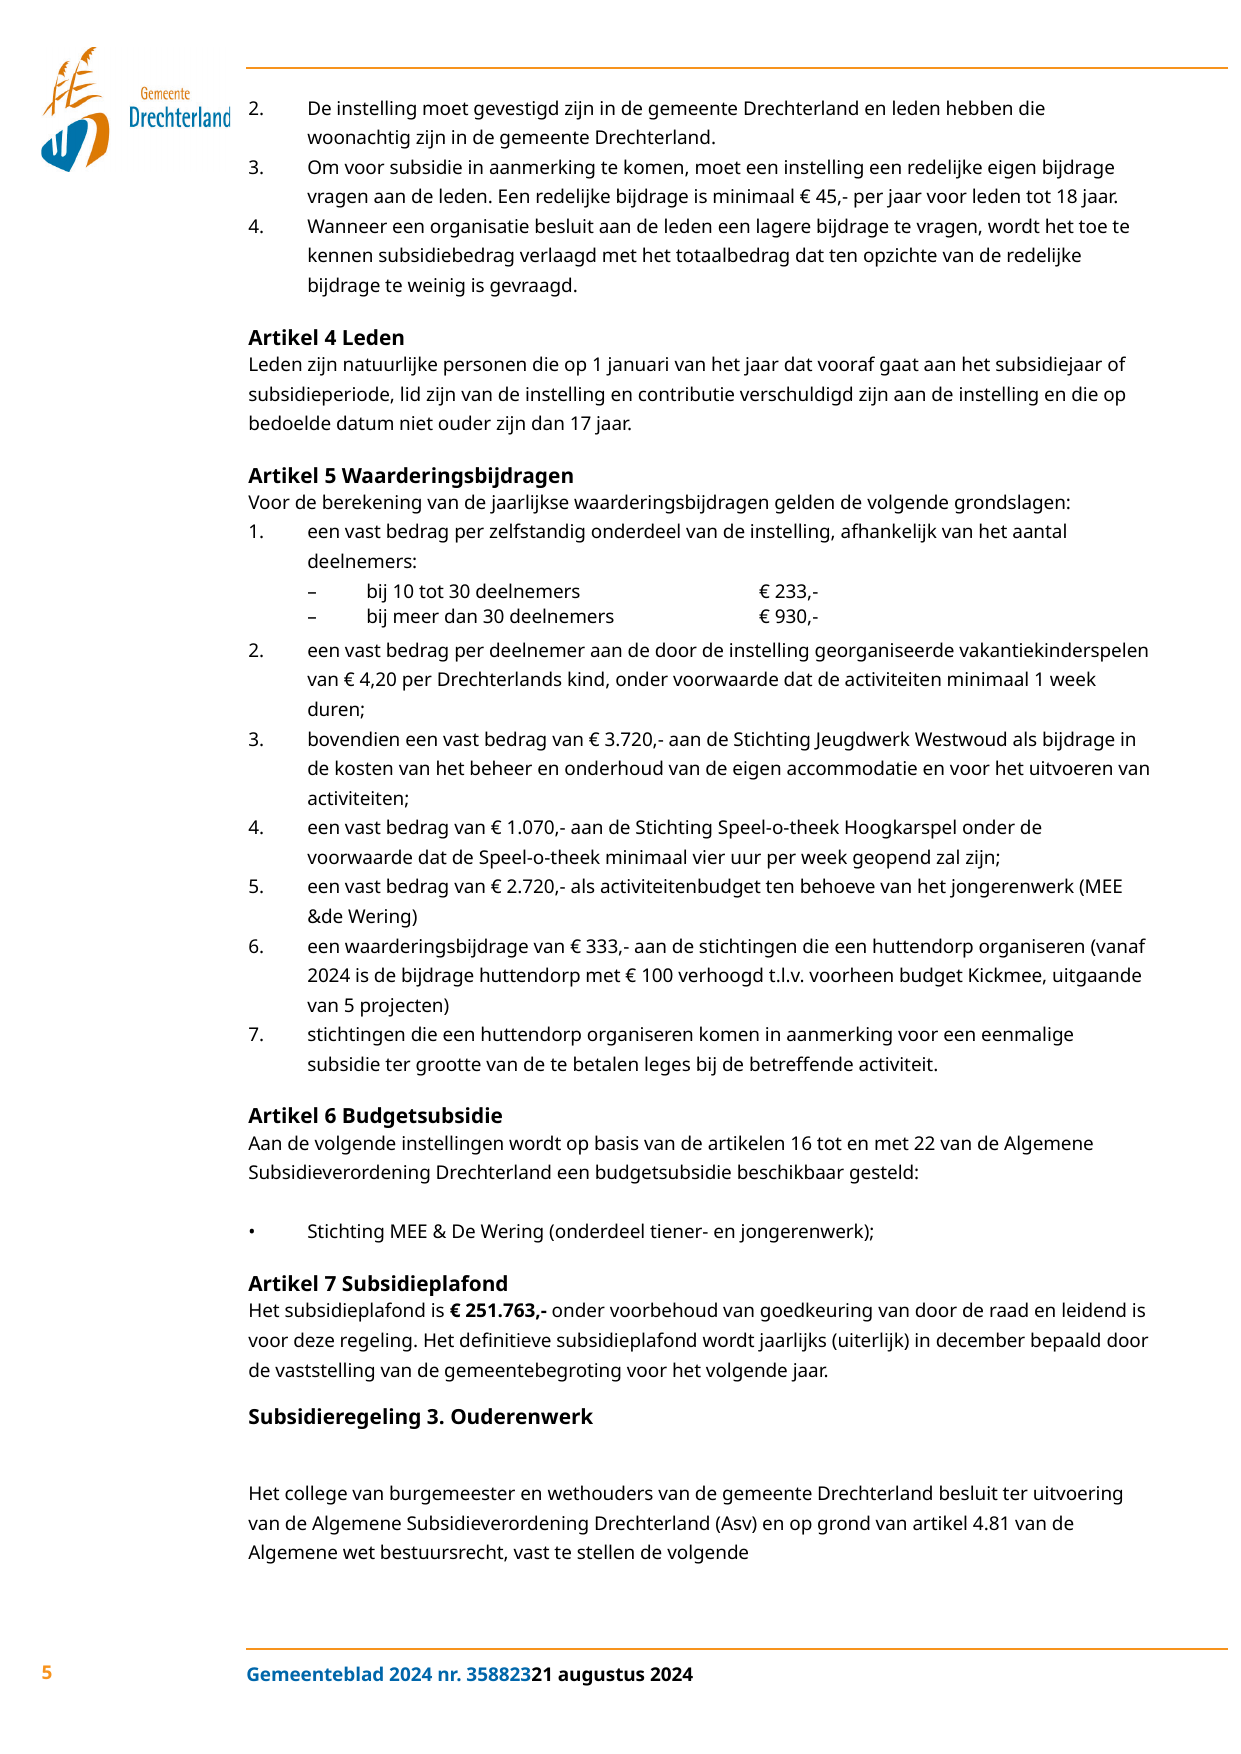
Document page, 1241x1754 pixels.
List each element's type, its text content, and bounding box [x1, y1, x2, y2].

list stichtingen die een huttendorp organiseren komen in aanmerking voor een eenmalige subsidie ter grootte van de te betalen leges bij de betreffende activiteit. [248, 1022, 1152, 1077]
list een vast bedrag per deelnemer aan de door de instelling georganiseerde vakantiekinderspelen van € 4,20 per Drechterlands kind, onder voorwaarde dat de activiteiten minimaal 1 week duren; [248, 637, 1152, 722]
table_header € 233,- [759, 578, 1211, 604]
text Het college van burgemeester en wethouders van de gemeente Drechterland besluit ter uitvoering van de Algemene Subsidieverordening Drechterland (Asv) en op grond van artikel 4.81 van de Algemene wet bestuursrecht, vast te stellen de volgende [248, 1480, 1152, 1565]
picture [226, 115, 231, 124]
text Leden zijn natuurlijke personen die op 1 januari van het jaar dat vooraf gaat aan het subsidiejaar of subsidieperiode, lid zijn van de instelling en contributie verschuldigd zijn aan de instelling en die op bedoelde datum niet ouder zijn dan 17 jaar. [248, 351, 1152, 436]
list een waarderingsbijdrage van € 333,- aan de stichtingen die een huttendorp organiseren (vanaf 2024 is de bijdrage huttendorp met € 100 verhoogd t.l.v. voorheen budget Kickmee, uitgaande van 5 projecten) [248, 933, 1152, 1018]
text Artikel 6 Budgetsubsidie [248, 1102, 1152, 1130]
text Artikel 5 Waarderingsbijdragen [248, 461, 1152, 489]
list bovendien een vast bedrag van € 3.720,- aan de Stichting Jeugdwerk Westwoud als bijdrage in de kosten van het beheer en onderhoud van de eigen accommodatie en voor het uitvoeren van activiteiten; [248, 726, 1152, 811]
list Om voor subsidie in aanmerking te komen, moet een instelling een redelijke eigen bijdrage vragen aan de leden. Een redelijke bijdrage is minimaal € 45,- per jaar voor leden tot 18 jaar. [248, 154, 1152, 209]
picture [41, 47, 231, 172]
list een vast bedrag per zelfstandig onderdeel van de instelling, afhankelijk van het aantal deelnemers: [248, 519, 1152, 574]
table_cell bij meer dan 30 deelnemers [307, 604, 759, 629]
text Voor de berekening van de jaarlijkse waarderingsbijdragen gelden de volgende grondslagen: [248, 489, 1152, 515]
table_cell € 930,- [759, 604, 1211, 629]
table_header bij 10 tot 30 deelnemers [307, 578, 759, 604]
text Subsidieregeling 3. Ouderenwerk [248, 1402, 1152, 1431]
text Artikel 7 Subsidieplafond [248, 1269, 1152, 1298]
picture [41, 158, 64, 172]
text Het subsidieplafond is € 251.763,- onder voorbehoud van goedkeuring van door de raad en leidend is voor deze regeling. Het definitieve subsidieplafond wordt jaarlijks (uiterlijk) in december bepaald door de vaststelling van de gemeentebegroting voor het volgende jaar. [248, 1298, 1152, 1382]
list Stichting MEE & De Wering (onderdeel tiener- en jongerenwerk); [248, 1219, 1152, 1244]
list een vast bedrag van € 1.070,- aan de Stichting Speel-o-theek Hoogkarspel onder de voorwaarde dat de Speel-o-theek minimaal vier uur per week geopend zal zijn; [248, 814, 1152, 870]
list De instelling moet gevestigd zijn in de gemeente Drechterland en leden hebben die woonachtig zijn in de gemeente Drechterland. [248, 95, 1152, 150]
text Artikel 4 Leden [248, 323, 1152, 351]
list Wanneer een organisatie besluit aan de leden een lagere bijdrage te vragen, wordt het toe te kennen subsidiebedrag verlaagd met het totaalbedrag dat ten opzichte van de redelijke bijdrage te weinig is gevraagd. [248, 213, 1152, 298]
text Aan de volgende instellingen wordt op basis van de artikelen 16 tot en met 22 van de Algemene Subsidieverordening Drechterland een budgetsubsidie beschikbaar gesteld: [248, 1130, 1152, 1185]
list een vast bedrag van € 2.720,- als activiteitenbudget ten behoeve van het jongerenwerk (MEE &de Wering) [248, 874, 1152, 929]
